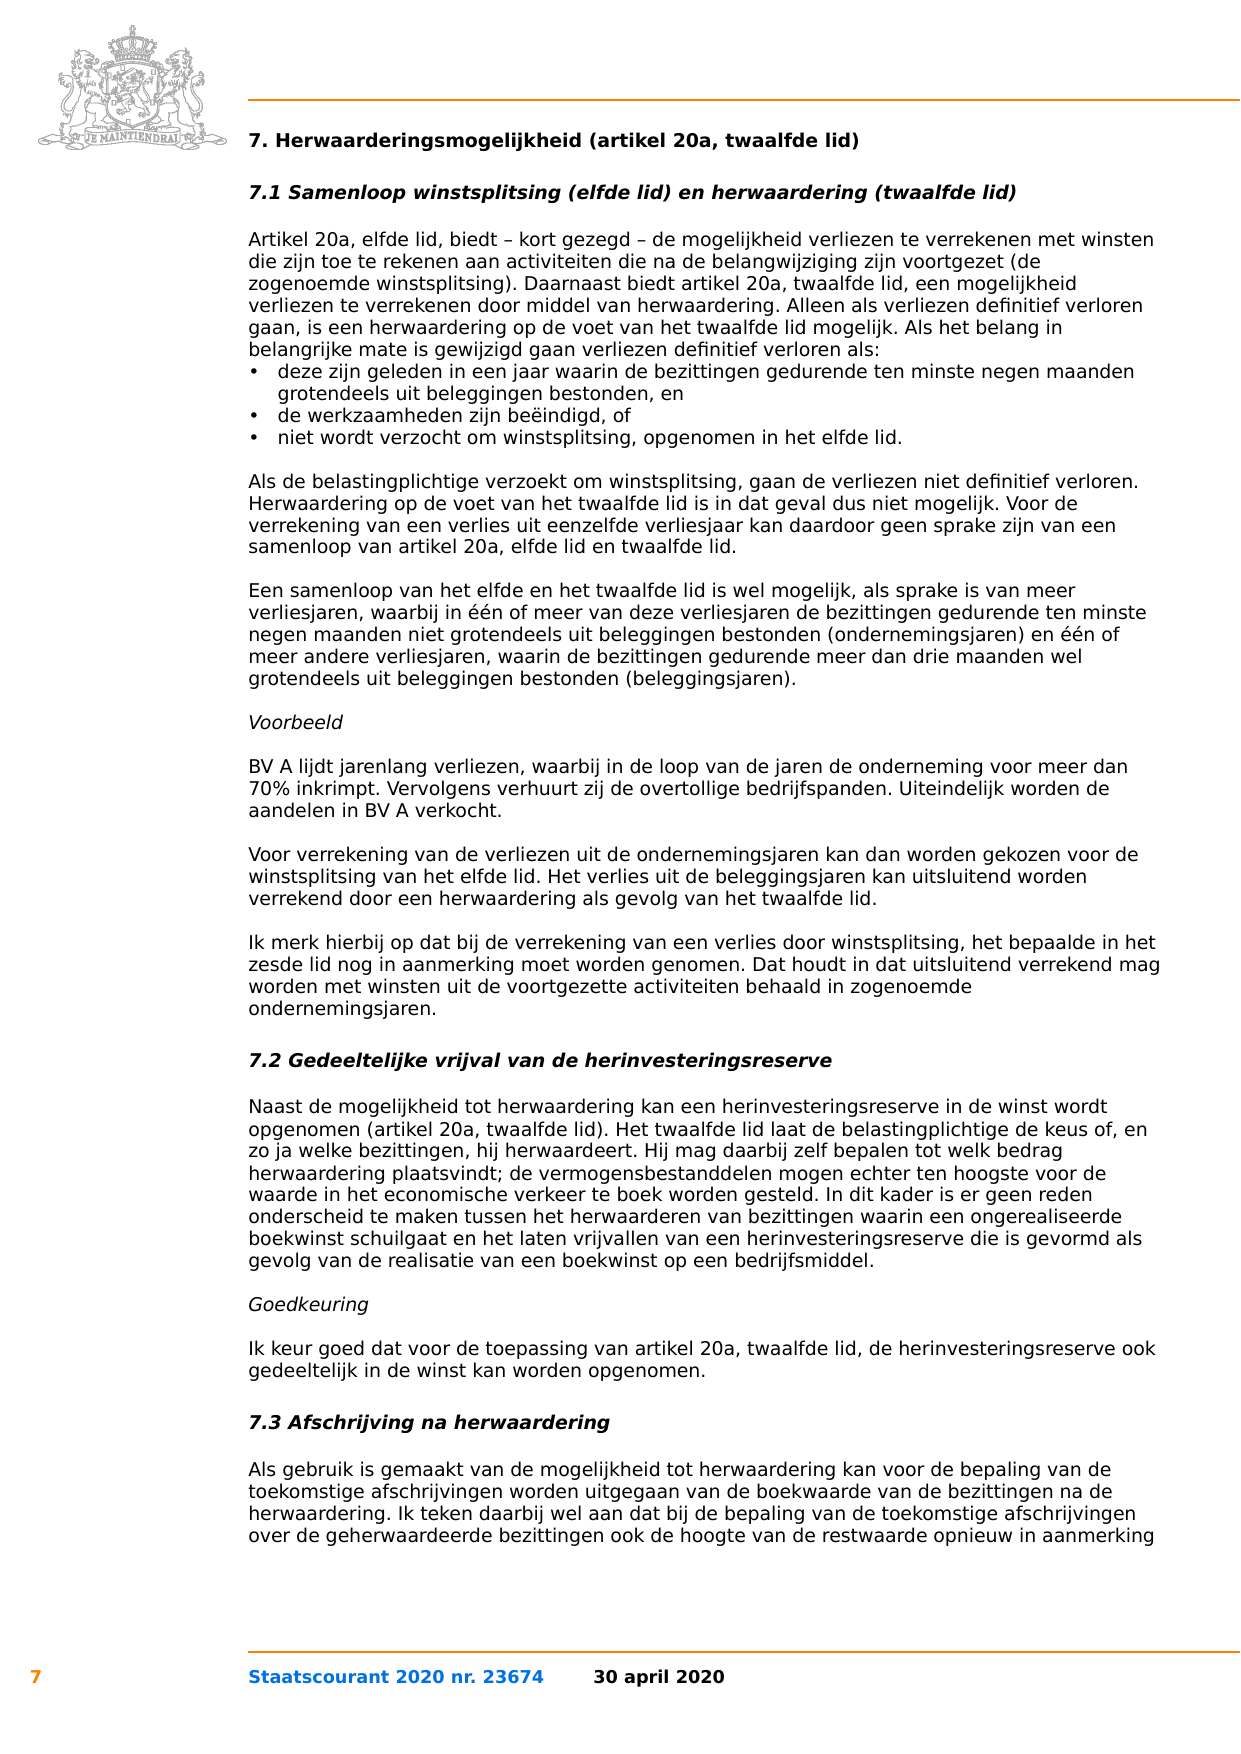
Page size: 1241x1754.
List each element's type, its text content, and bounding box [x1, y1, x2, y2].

subtitle Goedkeuring [248, 1294, 1163, 1316]
text • de werkzaamheden zijn beëindigd, of [248, 405, 1163, 427]
subtitle Voorbeeld [248, 712, 1163, 734]
text Als de belastingplichtige verzoekt om winstsplitsing, gaan de verliezen niet definitief verloren. Herwaardering op de voet van het twaalfde lid is in dat geval dus niet mogelijk. Voor de verrekening van een verlies uit eenzelfde verliesjaar kan daardoor geen sprake zijn van een samenloop van artikel 20a, elfde lid en twaalfde lid. [248, 471, 1163, 558]
text Een samenloop van het elfde en het twaalfde lid is wel mogelijk, als sprake is van meer verliesjaren, waarbij in één of meer van deze verliesjaren de bezittingen gedurende ten minste negen maanden niet grotendeels uit beleggingen bestonden (ondernemingsjaren) en één of meer andere verliesjaren, waarin de bezittingen gedurende meer dan drie maanden wel grotendeels uit beleggingen bestonden (beleggingsjaren). [248, 580, 1163, 690]
text • niet wordt verzocht om winstsplitsing, opgenomen in het elfde lid. [248, 427, 1163, 449]
text • deze zijn geleden in een jaar waarin de bezittingen gedurende ten minste negen maanden grotendeels uit beleggingen bestonden, en [248, 361, 1163, 405]
text Naast de mogelijkheid tot herwaardering kan een herinvesteringsreserve in de winst wordt opgenomen (artikel 20a, twaalfde lid). Het twaalfde lid laat de belastingplichtige de keus of, en zo ja welke bezittingen, hij herwaardeert. Hij mag daarbij zelf bepalen tot welk bedrag herwaardering plaatsvindt; de vermogensbestanddelen mogen echter ten hoogste voor de waarde in het economische verkeer te boek worden gesteld. In dit kader is er geen reden onderscheid te maken tussen het herwaarderen van bezittingen waarin een ongerealiseerde boekwinst schuilgaat en het laten vrijvallen van een herinvesteringsreserve die is gevormd als gevolg van de realisatie van een boekwinst op een bedrijfsmiddel. [248, 1096, 1163, 1272]
picture [38, 25, 227, 150]
text Artikel 20a, elfde lid, biedt – kort gezegd – de mogelijkheid verliezen te verrekenen met winsten die zijn toe te rekenen aan activiteiten die na de belangwijziging zijn voortgezet (de zogenoemde winstsplitsing). Daarnaast biedt artikel 20a, twaalfde lid, een mogelijkheid verliezen te verrekenen door middel van herwaardering. Alleen als verliezen definitief verloren gaan, is een herwaardering op de voet van het twaalfde lid mogelijk. Als het belang in belangrijke mate is gewijzigd gaan verliezen definitief verloren als: [248, 229, 1163, 361]
subtitle 7.3 Afschrijving na herwaardering [248, 1412, 1163, 1434]
text Ik keur goed dat voor de toepassing van artikel 20a, twaalfde lid, de herinvesteringsreserve ook gedeeltelijk in de winst kan worden opgenomen. [248, 1338, 1163, 1382]
text Als gebruik is gemaakt van de mogelijkheid tot herwaardering kan voor de bepaling van de toekomstige afschrijvingen worden uitgegaan van de boekwaarde van de bezittingen na de herwaardering. Ik teken daarbij wel aan dat bij de bepaling van de toekomstige afschrijvingen over de geherwaardeerde bezittingen ook de hoogte van de restwaarde opnieuw in aanmerking [248, 1459, 1163, 1547]
text Voor verrekening van de verliezen uit de ondernemingsjaren kan dan worden gekozen voor de winstsplitsing van het elfde lid. Het verlies uit de beleggingsjaren kan uitsluitend worden verrekend door een herwaardering als gevolg van het twaalfde lid. [248, 844, 1163, 910]
subtitle 7.2 Gedeeltelijke vrijval van de herinvesteringsreserve [248, 1049, 1163, 1071]
text Ik merk hierbij op dat bij de verrekening van een verlies door winstsplitsing, het bepaalde in het zesde lid nog in aanmerking moet worden genomen. Dat houdt in dat uitsluitend verrekend mag worden met winsten uit de voortgezette activiteiten behaald in zogenoemde ondernemingsjaren. [248, 932, 1163, 1019]
subtitle 7.1 Samenloop winstsplitsing (elfde lid) en herwaardering (twaalfde lid) [248, 182, 1163, 204]
text BV A lijdt jarenlang verliezen, waarbij in de loop van de jaren de onderneming voor meer dan 70% inkrimpt. Vervolgens verhuurt zij de overtollige bedrijfspanden. Uiteindelijk worden de aandelen in BV A verkocht. [248, 756, 1163, 822]
subtitle 7. Herwaarderingsmogelijkheid (artikel 20a, twaalfde lid) [248, 130, 1163, 152]
